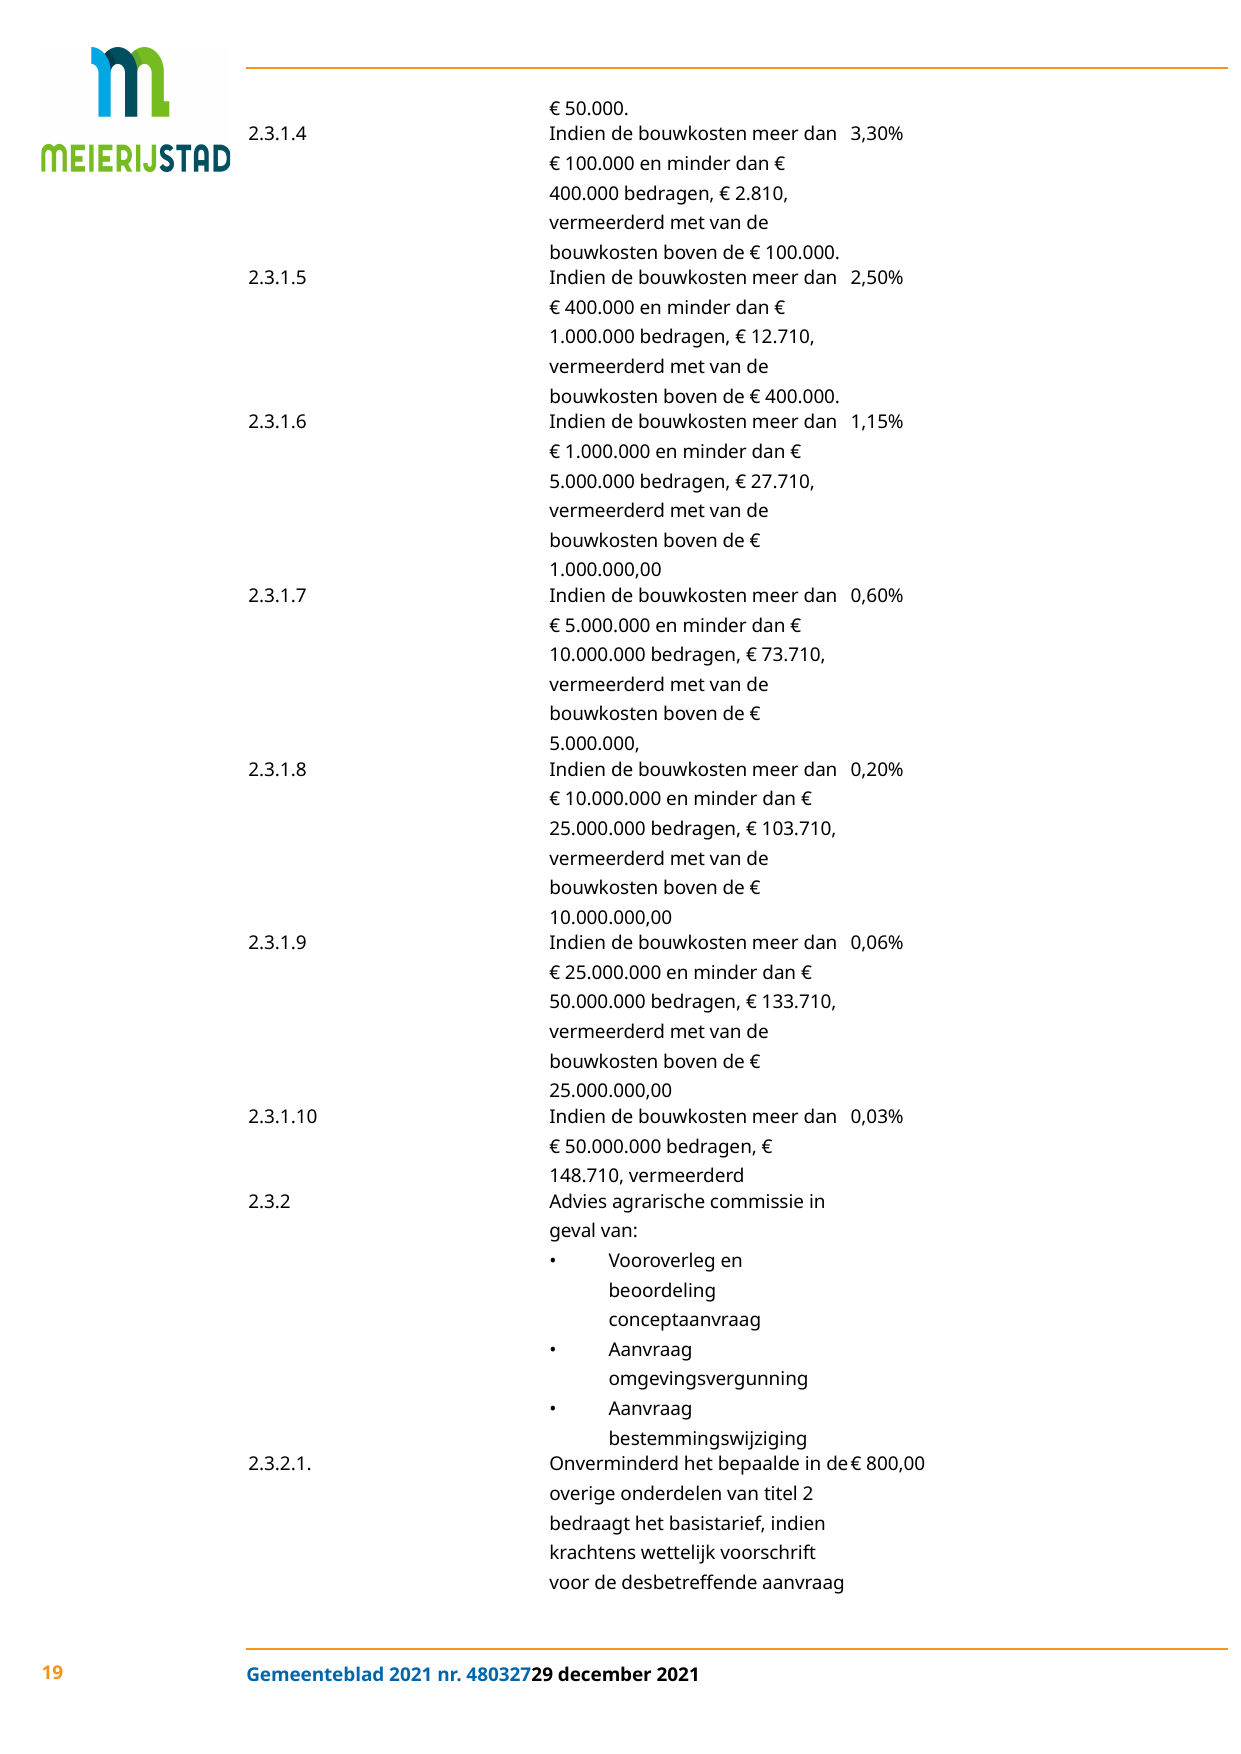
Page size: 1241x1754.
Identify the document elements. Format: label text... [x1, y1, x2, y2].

table_cell 2.3.1.10 [248, 1103, 549, 1188]
table_cell 2.3.1.6 [248, 409, 549, 582]
table_cell 0,03% [850, 1103, 1152, 1188]
table_cell 2,50% [850, 265, 1152, 409]
table_cell Indien de bouwkosten meer dan € 400.000 en minder dan € 1.000.000 bedragen, € 12.710, vermeerderd met van de bouwkosten boven de € 400.000. [549, 265, 850, 409]
table_cell Indien de bouwkosten meer dan € 100.000 en minder dan € 400.000 bedragen, € 2.810, vermeerderd met van de bouwkosten boven de € 100.000. [549, 121, 850, 264]
table_cell 2.3.1.4 [248, 121, 549, 264]
table_cell 2.3.1.9 [248, 930, 549, 1103]
table_cell Advies agrarische commissie in geval van: Vooroverleg en beoordeling conceptaanvraag Aanvraag omgevingsvergunning Aanvraag bestemmingswijziging [549, 1188, 850, 1451]
table_cell 1,15% [850, 409, 1152, 582]
table_cell 2.3.1.5 [248, 265, 549, 409]
table_cell 0,06% [850, 930, 1152, 1103]
table_cell € 800,00 [850, 1451, 1152, 1594]
table_cell [248, 95, 549, 121]
table_cell 2.3.1.8 [248, 756, 549, 929]
table_cell [850, 1188, 1152, 1451]
table_cell 2.3.1.7 [248, 582, 549, 756]
table_cell Indien de bouwkosten meer dan € 10.000.000 en minder dan € 25.000.000 bedragen, € 103.710, vermeerderd met van de bouwkosten boven de € 10.000.000,00 [549, 756, 850, 929]
table_cell 2.3.2.1. [248, 1451, 549, 1594]
table_cell 3,30% [850, 121, 1152, 264]
table_cell [850, 95, 1152, 121]
picture [41, 47, 231, 172]
table_cell Indien de bouwkosten meer dan € 1.000.000 en minder dan € 5.000.000 bedragen, € 27.710, vermeerderd met van de bouwkosten boven de € 1.000.000,00 [549, 409, 850, 582]
table_cell 0,20% [850, 756, 1152, 929]
table_cell 0,60% [850, 582, 1152, 756]
table_cell 2.3.2 [248, 1188, 549, 1451]
table_cell Onverminderd het bepaalde in de overige onderdelen van titel 2 bedraagt het basistarief, indien krachtens wettelijk voorschrift voor de desbetreffende aanvraag [549, 1451, 850, 1594]
table_cell € 50.000. [549, 95, 850, 121]
table_cell Indien de bouwkosten meer dan € 25.000.000 en minder dan € 50.000.000 bedragen, € 133.710, vermeerderd met van de bouwkosten boven de € 25.000.000,00 [549, 930, 850, 1103]
table_cell Indien de bouwkosten meer dan € 50.000.000 bedragen, € 148.710, vermeerderd [549, 1103, 850, 1188]
table_cell Indien de bouwkosten meer dan € 5.000.000 en minder dan € 10.000.000 bedragen, € 73.710, vermeerderd met van de bouwkosten boven de € 5.000.000, [549, 582, 850, 756]
